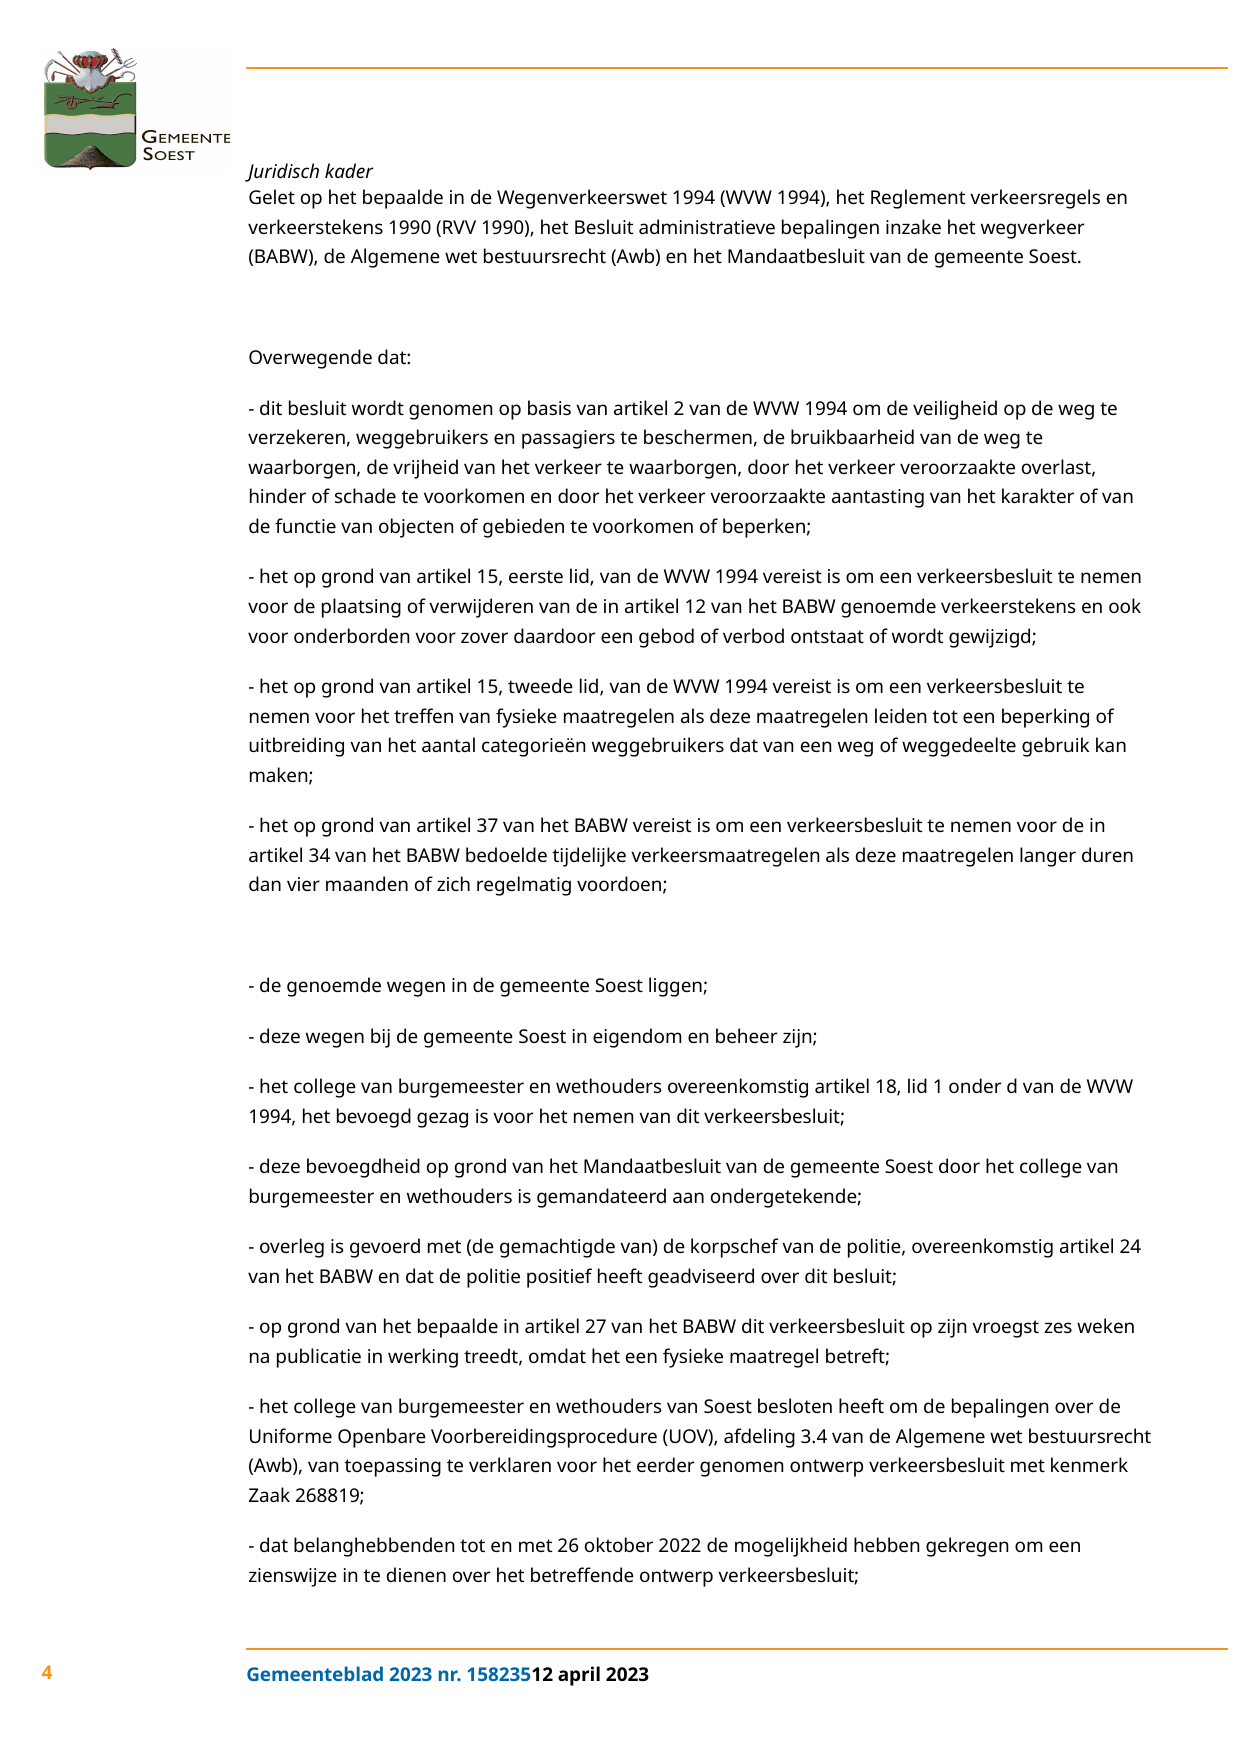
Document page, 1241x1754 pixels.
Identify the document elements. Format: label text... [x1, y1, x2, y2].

text - het op grond van artikel 15, tweede lid, van de WVW 1994 vereist is om een verkeersbesluit te nemen voor het treffen van fysieke maatregelen als deze maatregelen leiden tot een beperking of uitbreiding van het aantal categorieën weggebruikers dat van een weg of weggedeelte gebruik kan maken; [248, 673, 1152, 788]
text - deze bevoegdheid op grond van het Mandaatbesluit van de gemeente Soest door het college van burgemeester en wethouders is gemandateerd aan ondergetekende; [248, 1153, 1152, 1208]
text Gelet op het bepaalde in de Wegenverkeerswet 1994 (WVW 1994), het Reglement verkeersregels en verkeerstekens 1990 (RVV 1990), het Besluit administratieve bepalingen inzake het wegverkeer (BABW), de Algemene wet bestuursrecht (Awb) en het Mandaatbesluit van de gemeente Soest. [248, 184, 1152, 269]
text - het college van burgemeester en wethouders van Soest besloten heeft om de bepalingen over de Uniforme Openbare Voorbereidingsprocedure (UOV), afdeling 3.4 van de Algemene wet bestuursrecht (Awb), van toepassing te verklaren voor het eerder genomen ontwerp verkeersbesluit met kenmerk Zaak 268819; [248, 1393, 1152, 1508]
text - het op grond van artikel 15, eerste lid, van de WVW 1994 vereist is om een verkeersbesluit te nemen voor de plaatsing of verwijderen van de in artikel 12 van het BABW genoemde verkeerstekens en ook voor onderborden voor zover daardoor een gebod of verbod ontstaat of wordt gewijzigd; [248, 564, 1152, 648]
picture [41, 47, 231, 172]
text - dat belanghebbenden tot en met 26 oktober 2022 de mogelijkheid hebben gekregen om een zienswijze in te dienen over het betreffende ontwerp verkeersbesluit; [248, 1532, 1152, 1588]
text - het college van burgemeester en wethouders overeenkomstig artikel 18, lid 1 onder d van de WVW 1994, het bevoegd gezag is voor het nemen van dit verkeersbesluit; [248, 1073, 1152, 1128]
text Juridisch kader [248, 159, 1152, 184]
text - op grond van het bepaalde in artikel 27 van het BABW dit verkeersbesluit op zijn vroegst zes weken na publicatie in werking treedt, omdat het een fysieke maatregel betreft; [248, 1313, 1152, 1368]
text - het op grond van artikel 37 van het BABW vereist is om een verkeersbesluit te nemen voor de in artikel 34 van het BABW bedoelde tijdelijke verkeersmaatregelen als deze maatregelen langer duren dan vier maanden of zich regelmatig voordoen; [248, 812, 1152, 897]
text - deze wegen bij de gemeente Soest in eigendom en beheer zijn; [248, 1023, 1152, 1048]
text - de genoemde wegen in de gemeente Soest liggen; [248, 972, 1152, 998]
text - dit besluit wordt genomen op basis van artikel 2 van de WVW 1994 om de veiligheid op de weg te verzekeren, weggebruikers en passagiers te beschermen, de bruikbaarheid van de weg te waarborgen, de vrijheid van het verkeer te waarborgen, door het verkeer veroorzaakte overlast, hinder of schade te voorkomen en door het verkeer veroorzaakte aantasting van het karakter of van de functie van objecten of gebieden te voorkomen of beperken; [248, 395, 1152, 539]
text - overleg is gevoerd met (de gemachtigde van) de korpschef van de politie, overeenkomstig artikel 24 van het BABW en dat de politie positief heeft geadviseerd over dit besluit; [248, 1233, 1152, 1288]
text Overwegende dat: [248, 344, 1152, 370]
